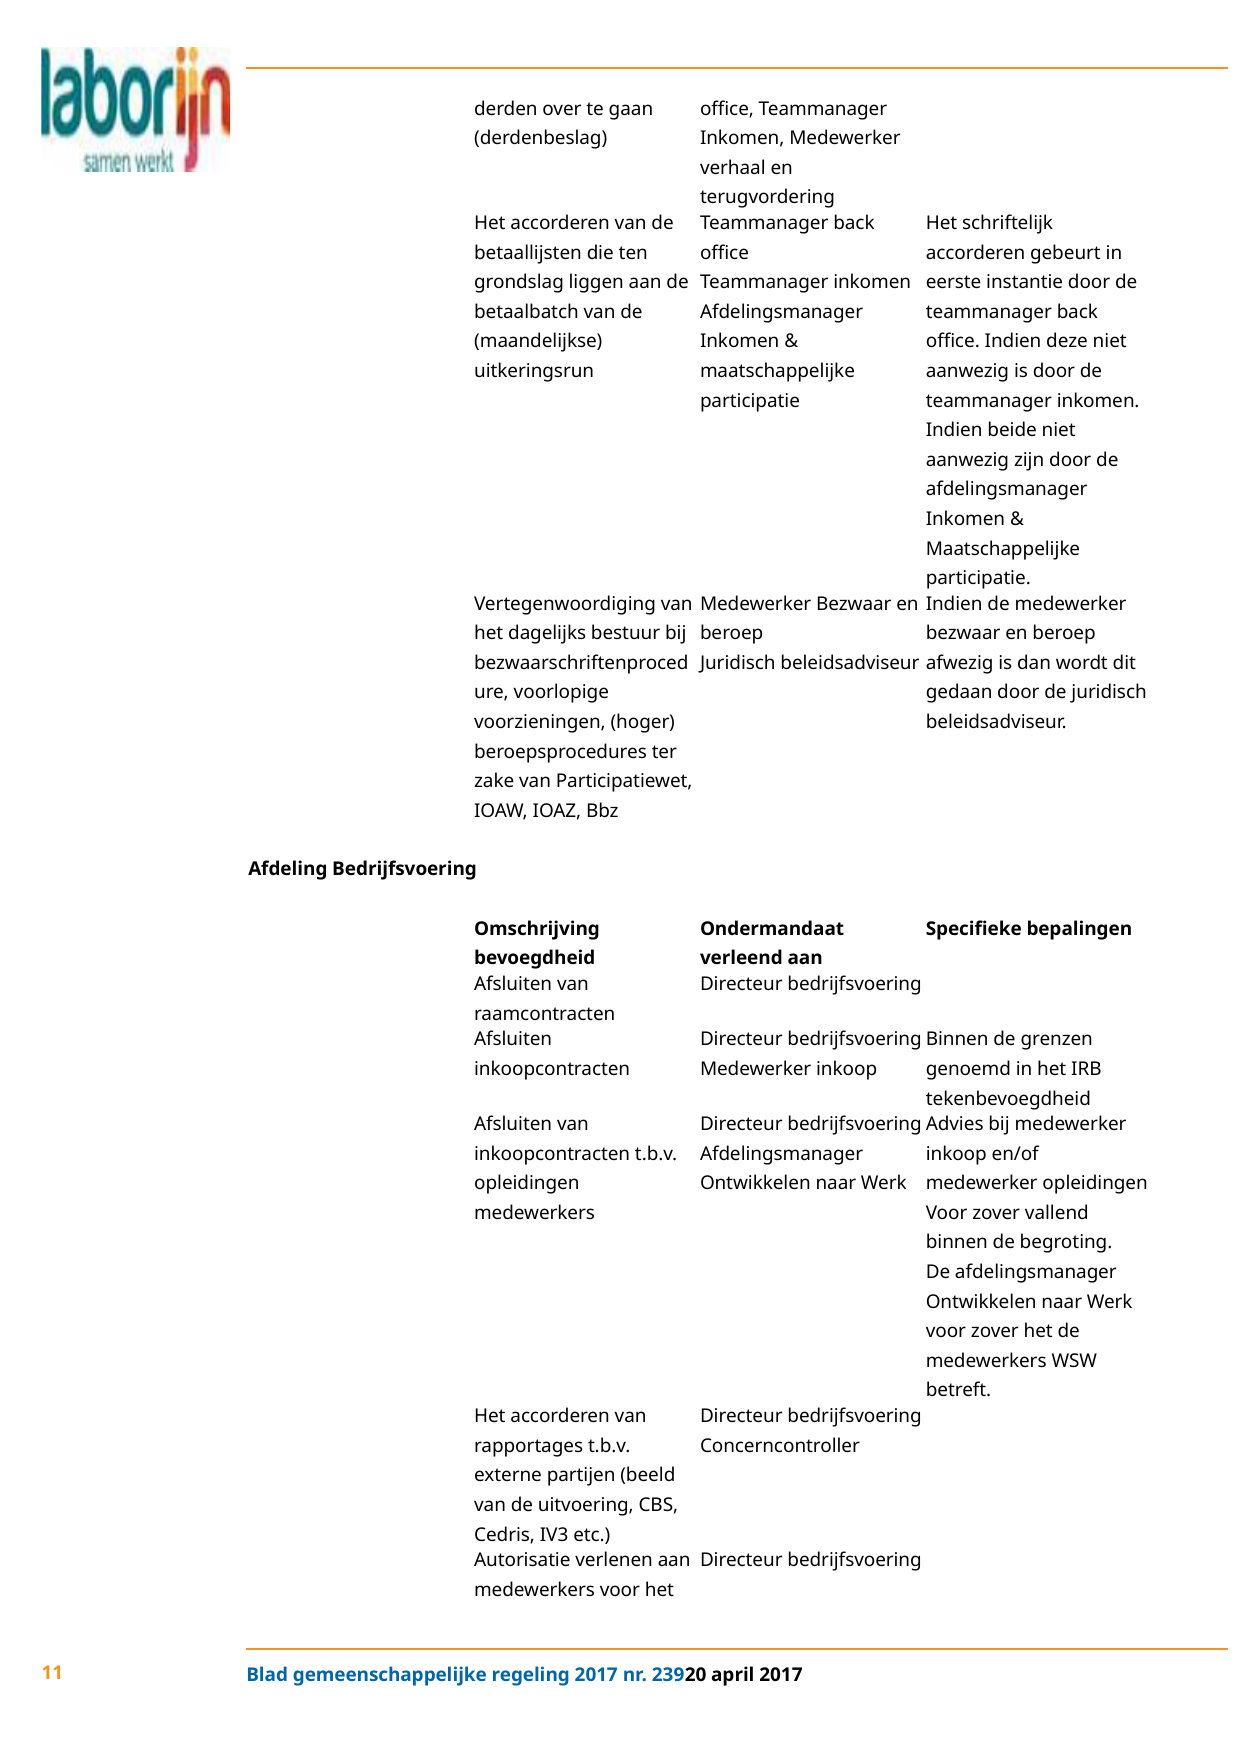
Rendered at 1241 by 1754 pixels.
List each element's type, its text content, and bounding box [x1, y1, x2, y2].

table_cell Teammanager back office Teammanager inkomen Afdelingsmanager Inkomen & maatschappelijke participatie [700, 209, 926, 590]
table_cell Afsluiten van raamcontracten [474, 970, 700, 1026]
text Afdeling Bedrijfsvoering [248, 856, 1152, 881]
table_cell Autorisatie verlenen aan medewerkers voor het [474, 1546, 700, 1602]
table_cell [248, 95, 474, 209]
table_cell Het accorderen van rapportages t.b.v. externe partijen (beeld van de uitvoering, CBS, Cedris, IV3 etc.) [474, 1403, 700, 1546]
table_header Specifieke bepalingen [926, 915, 1152, 970]
picture [41, 47, 231, 172]
table_header Ondermandaat verleend aan [700, 915, 926, 970]
table_cell Directeur bedrijfsvoering Concerncontroller [700, 1403, 926, 1546]
table_cell [248, 1546, 474, 1602]
table_cell [248, 209, 474, 590]
table_cell Afsluiten van inkoopcontracten t.b.v. opleidingen medewerkers [474, 1110, 700, 1402]
table_cell Directeur bedrijfsvoering [700, 970, 926, 1026]
table_cell office, Teammanager Inkomen, Medewerker verhaal en terugvordering [700, 95, 926, 209]
table_cell Advies bij medewerker inkoop en/of medewerker opleidingen Voor zover vallend binnen de begroting. De afdelingsmanager Ontwikkelen naar Werk voor zover het de medewerkers WSW betreft. [926, 1110, 1152, 1402]
table_cell Binnen de grenzen genoemd in het IRB tekenbevoegdheid [926, 1026, 1152, 1110]
table_header Omschrijving bevoegdheid [474, 915, 700, 970]
table_cell Het accorderen van de betaallijsten die ten grondslag liggen aan de betaalbatch van de (maandelijkse) uitkeringsrun [474, 209, 700, 590]
table_cell [248, 590, 474, 823]
table_cell [926, 970, 1152, 1026]
table_cell Indien de medewerker bezwaar en beroep afwezig is dan wordt dit gedaan door de juridisch beleidsadviseur. [926, 590, 1152, 823]
table_header [248, 915, 474, 970]
table_cell Het schriftelijk accorderen gebeurt in eerste instantie door de teammanager back office. Indien deze niet aanwezig is door de teammanager inkomen. Indien beide niet aanwezig zijn door de afdelingsmanager Inkomen & Maatschappelijke participatie. [926, 209, 1152, 590]
table_cell Directeur bedrijfsvoering [700, 1546, 926, 1602]
table_cell Directeur bedrijfsvoering Medewerker inkoop [700, 1026, 926, 1110]
table_cell Medewerker Bezwaar en beroep Juridisch beleidsadviseur [700, 590, 926, 823]
table_cell Vertegenwoordiging van het dagelijks bestuur bij bezwaarschriftenprocedure, voorlopige voorzieningen, (hoger) beroepsprocedures ter zake van Participatiewet, IOAW, IOAZ, Bbz [474, 590, 700, 823]
table_cell Afsluiten inkoopcontracten [474, 1026, 700, 1110]
table_cell [248, 970, 474, 1026]
table_cell [248, 1026, 474, 1110]
table_cell [248, 1403, 474, 1546]
table_cell Directeur bedrijfsvoering Afdelingsmanager Ontwikkelen naar Werk [700, 1110, 926, 1402]
table_cell [926, 1403, 1152, 1546]
table_cell derden over te gaan (derdenbeslag) [474, 95, 700, 209]
table_cell [926, 95, 1152, 209]
table_cell [926, 1546, 1152, 1602]
table_cell [248, 1110, 474, 1402]
